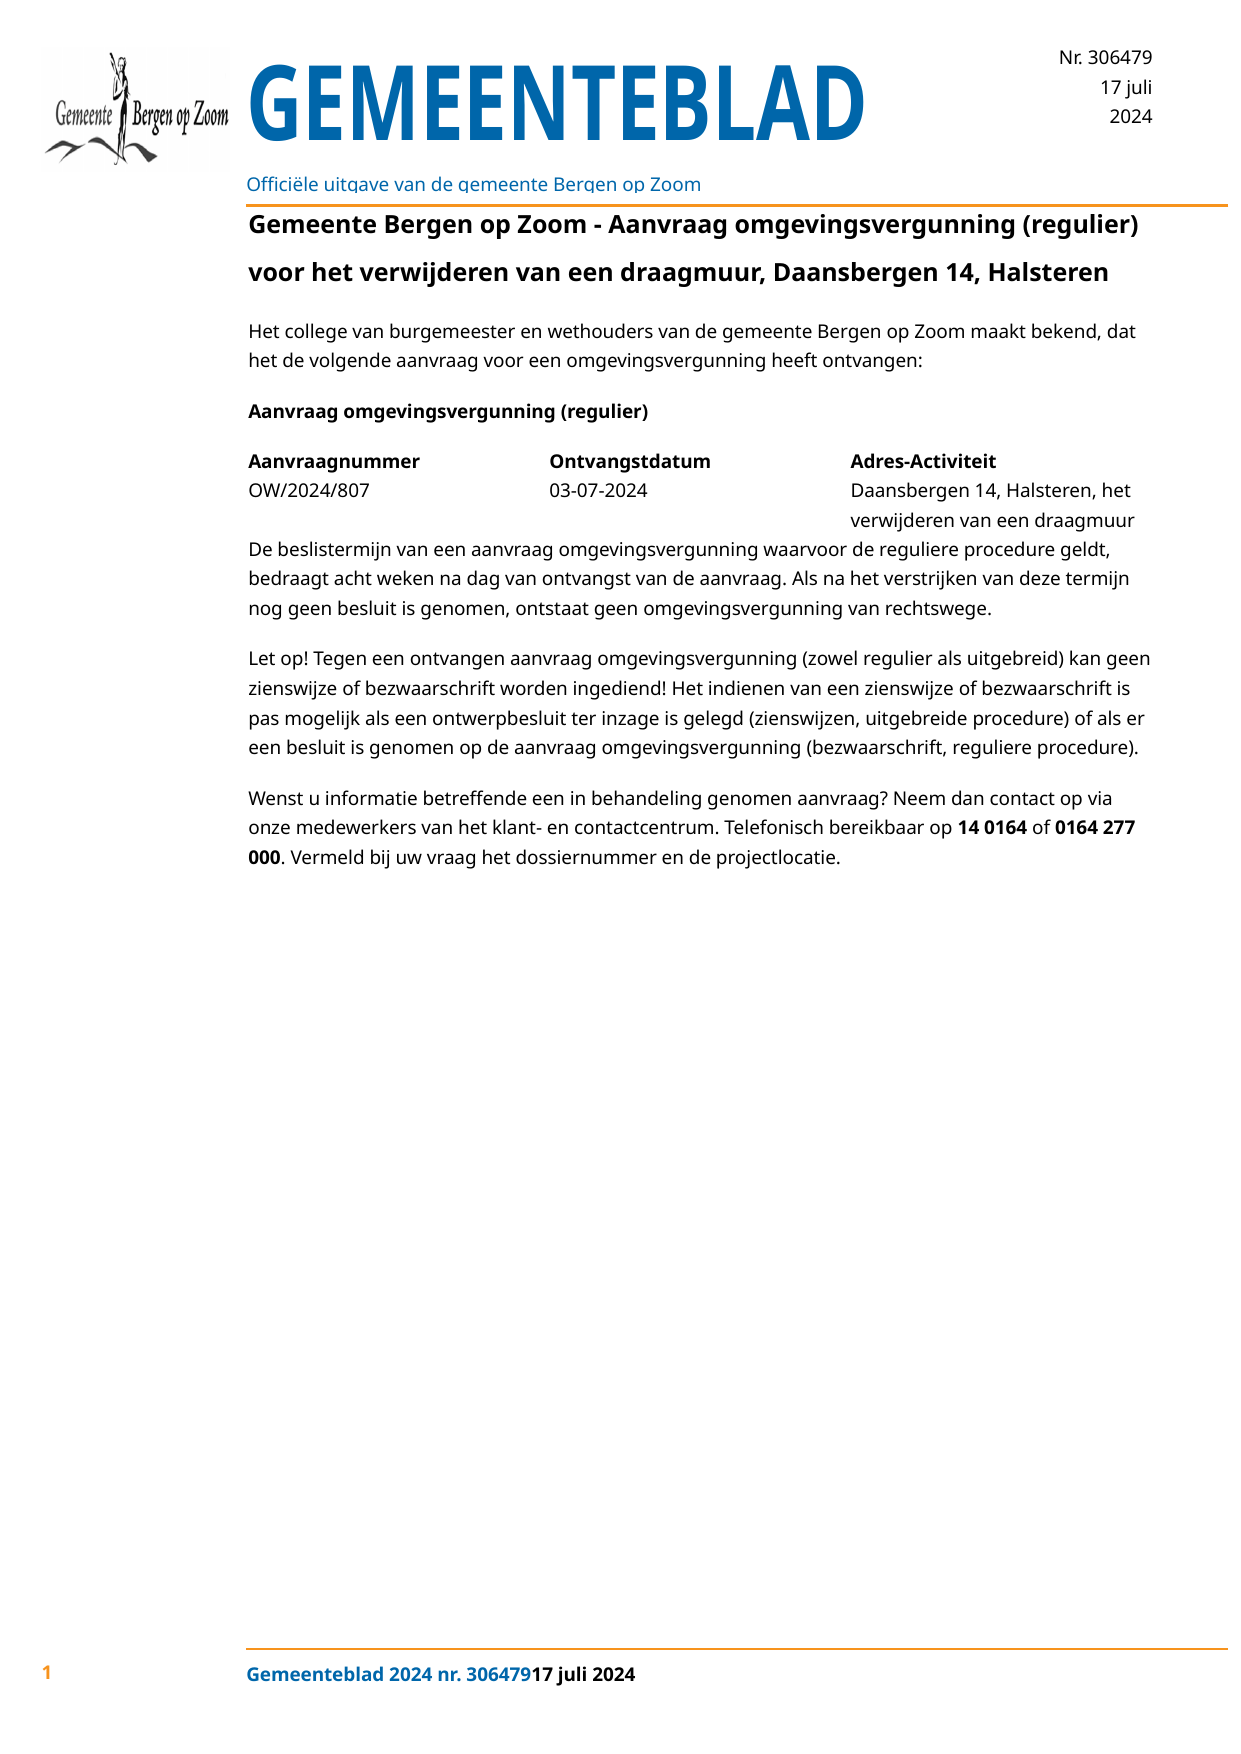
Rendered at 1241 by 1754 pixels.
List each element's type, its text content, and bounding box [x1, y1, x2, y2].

text Wenst u informatie betreffende een in behandeling genomen aanvraag? Neem dan contact op via onze medewerkers van het klant- en contactcentrum. Telefonisch bereikbaar op 14 0164 of 0164 277 000. Vermeld bij uw vraag het dossiernummer en de projectlocatie. [248, 785, 1152, 870]
text Let op! Tegen een ontvangen aanvraag omgevingsvergunning (zowel regulier als uitgebreid) kan geen zienswijze of bezwaarschrift worden ingediend! Het indienen van een zienswijze of bezwaarschrift is pas mogelijk als een ontwerpbesluit ter inzage is gelegd (zienswijzen, uitgebreide procedure) of als er een besluit is genomen op de aanvraag omgevingsvergunning (bezwaarschrift, reguliere procedure). [248, 646, 1152, 760]
table_header Daansbergen 14, Halsteren, het verwijderen van een draagmuur [850, 478, 1152, 533]
text Het college van burgemeester en wethouders van de gemeente Bergen op Zoom maakt bekend, dat het de volgende aanvraag voor een omgevingsvergunning heeft ontvangen: [248, 318, 1152, 373]
table_header Aanvraagnummer [248, 449, 549, 474]
table_header Adres-Activiteit [850, 449, 1152, 474]
table_header Ontvangstdatum [549, 449, 850, 474]
picture [41, 47, 231, 172]
table_header OW/2024/807 [248, 478, 549, 533]
table_header 03-07-2024 [549, 478, 850, 533]
text Aanvraag omgevingsvergunning (regulier) [248, 398, 1152, 424]
text Gemeente Bergen op Zoom - Aanvraag omgevingsvergunning (regulier) voor het verwijderen van een draagmuur, Daansbergen 14, Halsteren [248, 207, 1152, 288]
text De beslistermijn van een aanvraag omgevingsvergunning waarvoor de reguliere procedure geldt, bedraagt acht weken na dag van ontvangst van de aanvraag. Als na het verstrijken van deze termijn nog geen besluit is genomen, ontstaat geen omgevingsvergunning van rechtswege. [248, 536, 1152, 621]
